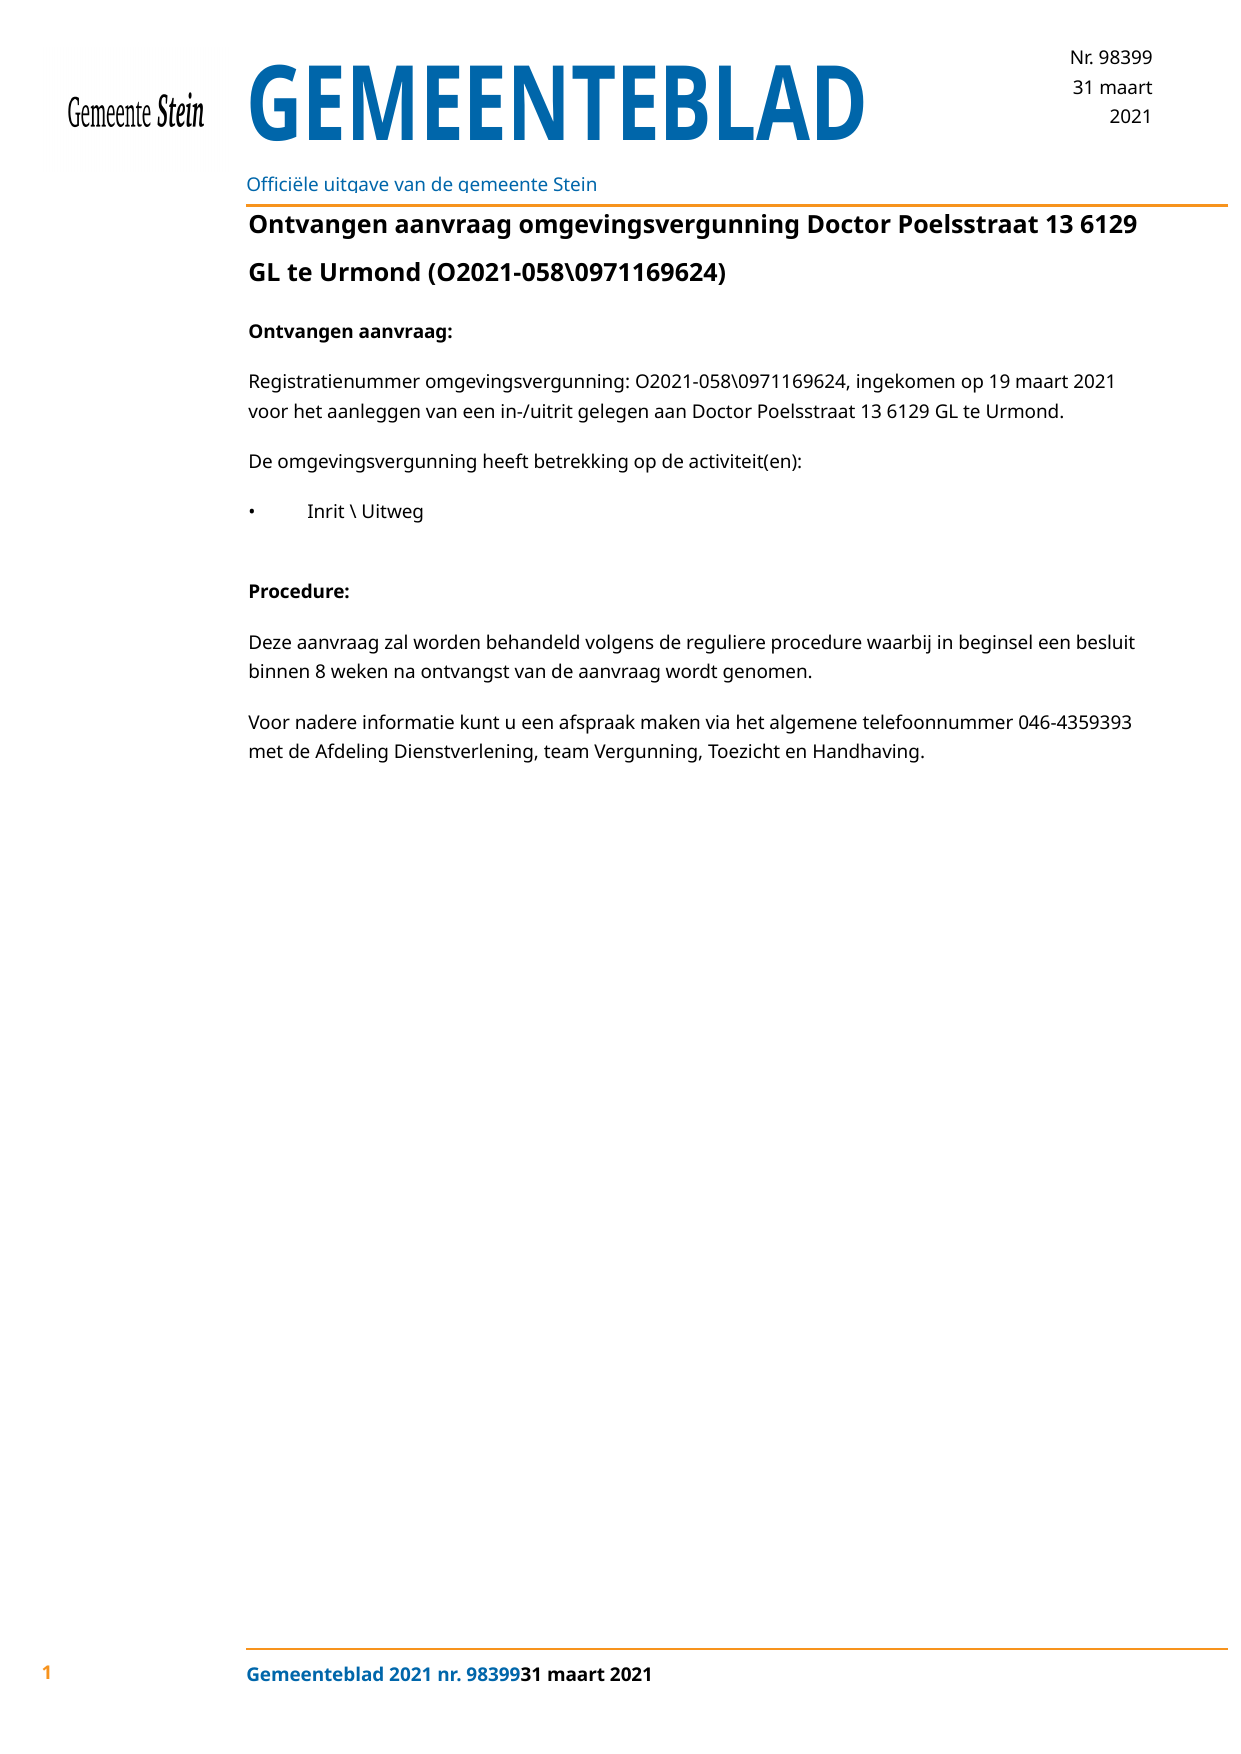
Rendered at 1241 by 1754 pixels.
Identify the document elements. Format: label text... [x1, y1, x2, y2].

text Procedure: [248, 579, 1152, 604]
text Voor nadere informatie kunt u een afspraak maken via het algemene telefoonnummer 046-4359393 met de Afdeling Dienstverlening, team Vergunning, Toezicht en Handhaving. [248, 709, 1152, 764]
text Registratienummer omgevingsvergunning: O2021-058\0971169624, ingekomen op 19 maart 2021 voor het aanleggen van een in-/uitrit gelegen aan Doctor Poelsstraat 13 6129 GL te Urmond. [248, 368, 1152, 424]
text Ontvangen aanvraag: [248, 318, 1152, 344]
text Ontvangen aanvraag omgevingsvergunning Doctor Poelsstraat 13 6129 GL te Urmond (O2021-058\0971169624) [248, 207, 1152, 288]
text Deze aanvraag zal worden behandeld volgens de reguliere procedure waarbij in beginsel een besluit binnen 8 weken na ontvangst van de aanvraag wordt genomen. [248, 629, 1152, 684]
list Inrit \ Uitweg [248, 499, 1152, 524]
text De omgevingsvergunning heeft betrekking op de activiteit(en): [248, 448, 1152, 474]
picture [41, 47, 231, 172]
